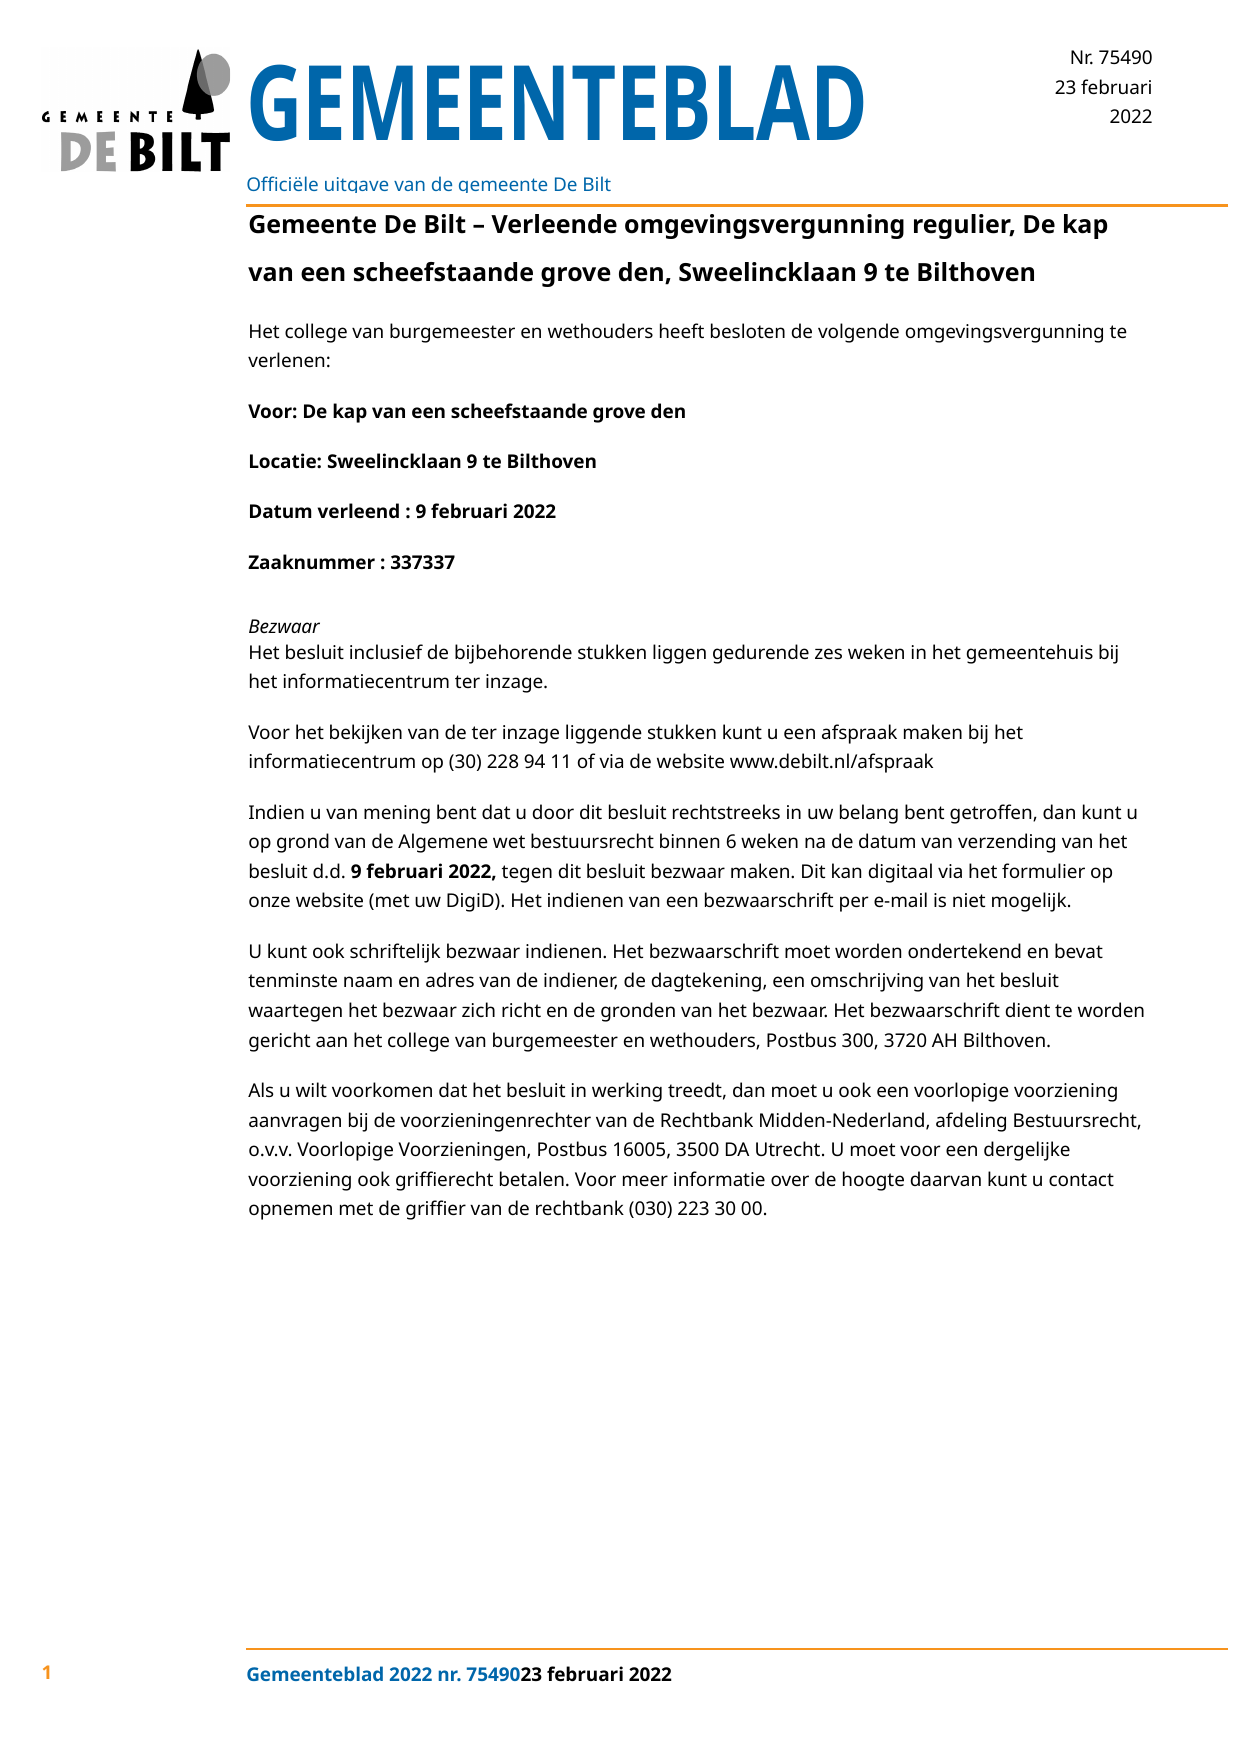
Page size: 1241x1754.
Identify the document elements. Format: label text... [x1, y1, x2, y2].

text Het besluit inclusief de bijbehorende stukken liggen gedurende zes weken in het gemeentehuis bij het informatiecentrum ter inzage. [248, 639, 1152, 694]
text Locatie: Sweelincklaan 9 te Bilthoven [248, 448, 1152, 474]
text Bezwaar [248, 613, 1152, 639]
text Indien u van mening bent dat u door dit besluit rechtstreeks in uw belang bent getroffen, dan kunt u op grond van de Algemene wet bestuursrecht binnen 6 weken na de datum van verzending van het besluit d.d. 9 februari 2022, tegen dit besluit bezwaar maken. Dit kan digitaal via het formulier op onze website (met uw DigiD). Het indienen van een bezwaarschrift per e-mail is niet mogelijk. [248, 799, 1152, 913]
text Zaaknummer : 337337 [248, 549, 1152, 575]
picture [41, 47, 231, 172]
text Voor: De kap van een scheefstaande grove den [248, 398, 1152, 424]
text Het college van burgemeester en wethouders heeft besloten de volgende omgevingsvergunning te verlenen: [248, 318, 1152, 373]
text Als u wilt voorkomen dat het besluit in werking treedt, dan moet u ook een voorlopige voorziening aanvragen bij de voorzieningenrechter van de Rechtbank Midden-Nederland, afdeling Bestuursrecht, o.v.v. Voorlopige Voorzieningen, Postbus 16005, 3500 DA Utrecht. U moet voor een dergelijke voorziening ook griffierecht betalen. Voor meer informatie over de hoogte daarvan kunt u contact opnemen met de griffier van de rechtbank (030) 223 30 00. [248, 1077, 1152, 1221]
text U kunt ook schriftelijk bezwaar indienen. Het bezwaarschrift moet worden ondertekend en bevat tenminste naam en adres van de indiener, de dagtekening, een omschrijving van het besluit waartegen het bezwaar zich richt en de gronden van het bezwaar. Het bezwaarschrift dient te worden gericht aan het college van burgemeester en wethouders, Postbus 300, 3720 AH Bilthoven. [248, 938, 1152, 1052]
text Datum verleend : 9 februari 2022 [248, 499, 1152, 524]
text Gemeente De Bilt – Verleende omgevingsvergunning regulier, De kap van een scheefstaande grove den, Sweelincklaan 9 te Bilthoven [248, 207, 1152, 288]
text Voor het bekijken van de ter inzage liggende stukken kunt u een afspraak maken bij het informatiecentrum op (30) 228 94 11 of via de website www.debilt.nl/afspraak [248, 719, 1152, 774]
